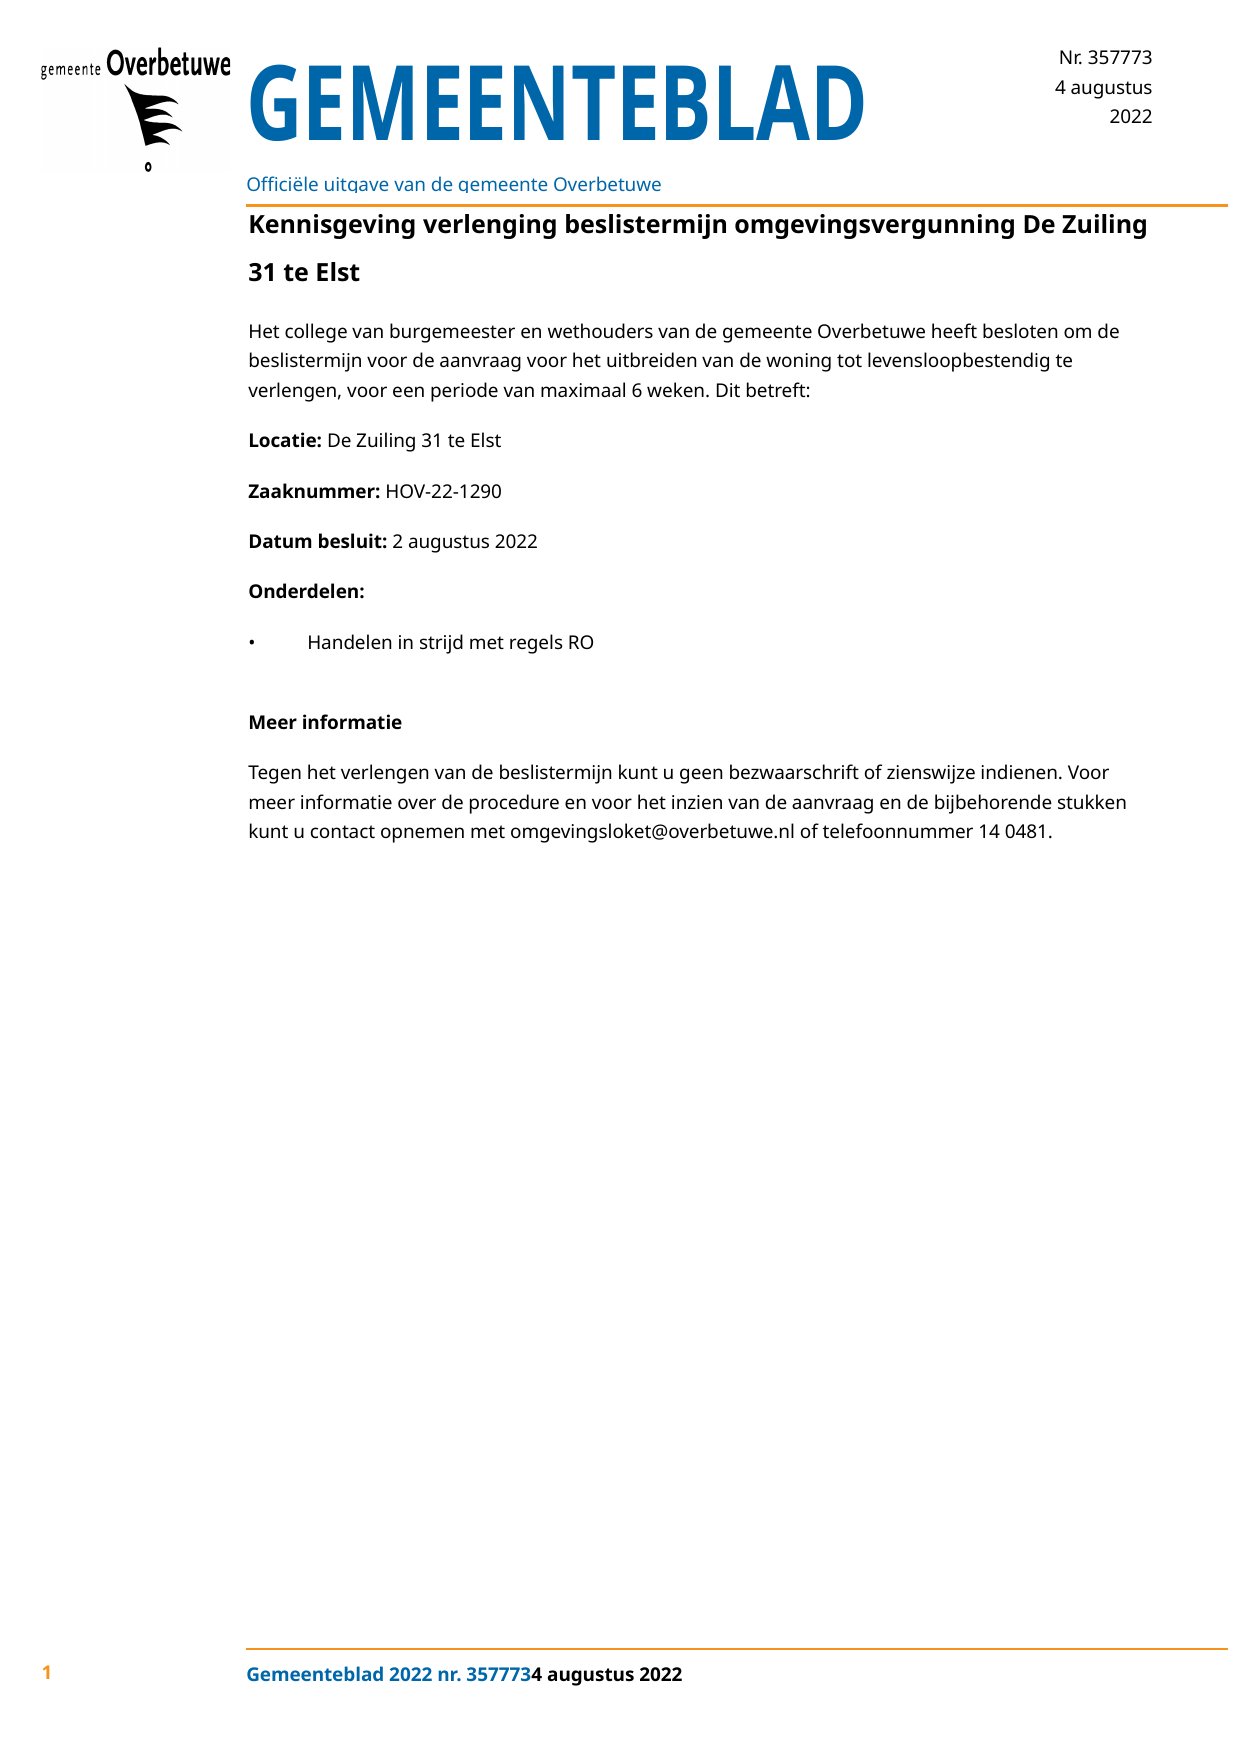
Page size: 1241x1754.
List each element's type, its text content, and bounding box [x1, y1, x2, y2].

text Locatie: De Zuiling 31 te Elst [248, 427, 1152, 453]
text Onderdelen: [248, 579, 1152, 604]
list Handelen in strijd met regels RO [248, 629, 1152, 655]
text Het college van burgemeester en wethouders van de gemeente Overbetuwe heeft besloten om de beslistermijn voor de aanvraag voor het uitbreiden van de woning tot levensloopbestendig te verlengen, voor een periode van maximaal 6 weken. Dit betreft: [248, 318, 1152, 403]
picture [41, 47, 231, 172]
text Kennisgeving verlenging beslistermijn omgevingsvergunning De Zuiling 31 te Elst [248, 207, 1152, 288]
text Tegen het verlengen van de beslistermijn kunt u geen bezwaarschrift of zienswijze indienen. Voor meer informatie over de procedure en voor het inzien van de aanvraag en de bijbehorende stukken kunt u contact opnemen met omgevingsloket@overbetuwe.nl of telefoonnummer 14 0481. [248, 759, 1152, 844]
text Meer informatie [248, 709, 1152, 735]
text Datum besluit: 2 augustus 2022 [248, 528, 1152, 554]
text Zaaknummer: HOV-22-1290 [248, 478, 1152, 504]
